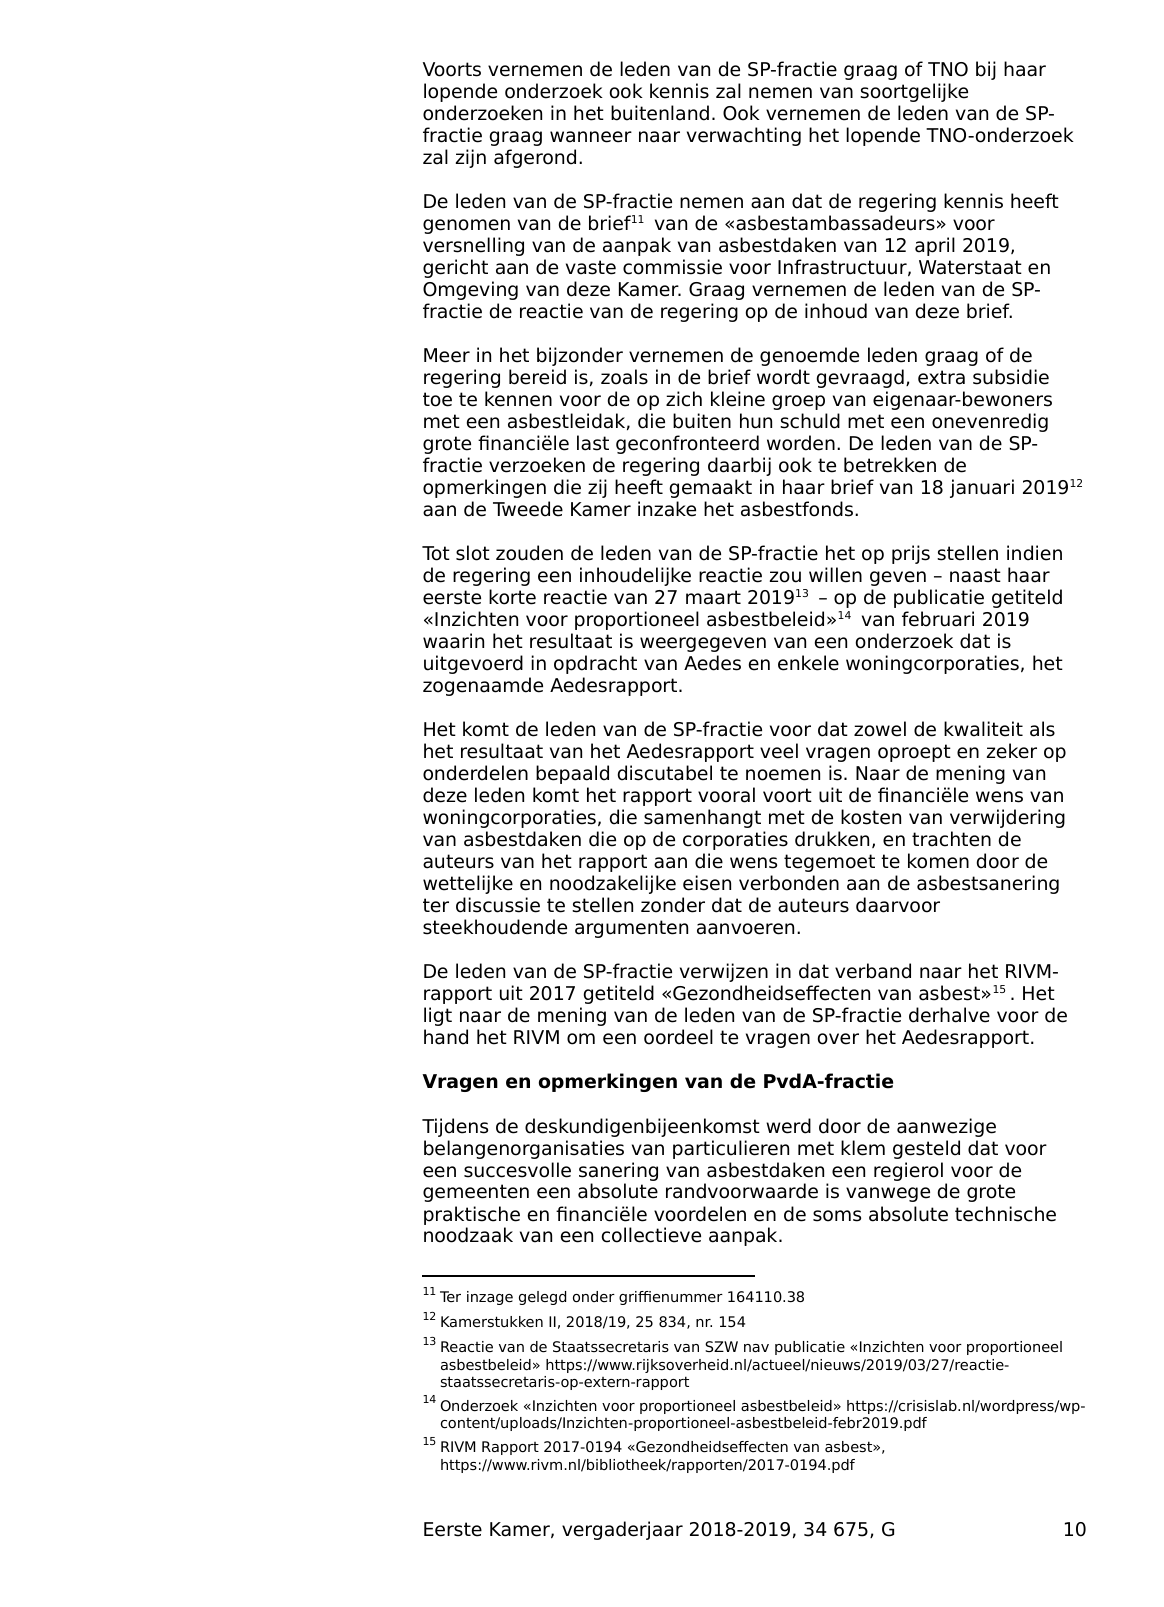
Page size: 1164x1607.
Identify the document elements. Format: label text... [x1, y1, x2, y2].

subtitle Vragen en opmerkingen van de PvdA-fractie [422, 1071, 1087, 1093]
text Kamerstukken II, 2018/19, 25 834, nr. 154 [422, 1310, 1087, 1332]
text Tot slot zouden de leden van de SP-fractie het op prijs stellen indien de regering een inhoudelijke reactie zou willen geven – naast haar eerste korte reactie van 27 maart 2019 – op de publicatie getiteld «Inzichten voor proportioneel asbestbeleid» van februari 2019 waarin het resultaat is weergegeven van een onderzoek dat is uitgevoerd in opdracht van Aedes en enkele woningcorporaties, het zogenaamde Aedesrapport. [422, 543, 1087, 697]
text RIVM Rapport 2017-0194 «Gezondheidseffecten van asbest», https://www.rivm.nl/bibliotheek/rapporten/2017-0194.pdf [422, 1435, 1087, 1474]
text Voorts vernemen de leden van de SP-fractie graag of TNO bij haar lopende onderzoek ook kennis zal nemen van soortgelijke onderzoeken in het buitenland. Ook vernemen de leden van de SP-fractie graag wanneer naar verwachting het lopende TNO-onderzoek zal zijn afgerond. [422, 59, 1087, 169]
text De leden van de SP-fractie verwijzen in dat verband naar het RIVM-rapport uit 2017 getiteld «Gezondheidseffecten van asbest». Het ligt naar de mening van de leden van de SP-fractie derhalve voor de hand het RIVM om een oordeel te vragen over het Aedesrapport. [422, 961, 1087, 1049]
text Ter inzage gelegd onder griffienummer 164110.38 [422, 1285, 1087, 1307]
text Reactie van de Staatssecretaris van SZW nav publicatie «Inzichten voor proportioneel asbestbeleid» https://www.rijksoverheid.nl/actueel/nieuws/2019/03/27/reactie-staatssecretaris-op-extern-rapport [422, 1335, 1087, 1391]
text Tijdens de deskundigenbijeenkomst werd door de aanwezige belangenorganisaties van particulieren met klem gesteld dat voor een succesvolle sanering van asbestdaken een regierol voor de gemeenten een absolute randvoorwaarde is vanwege de grote praktische en financiële voordelen en de soms absolute technische noodzaak van een collectieve aanpak. [422, 1116, 1087, 1247]
text Het komt de leden van de SP-fractie voor dat zowel de kwaliteit als het resultaat van het Aedesrapport veel vragen oproept en zeker op onderdelen bepaald discutabel te noemen is. Naar de mening van deze leden komt het rapport vooral voort uit de financiële wens van woningcorporaties, die samenhangt met de kosten van verwijdering van asbestdaken die op de corporaties drukken, en trachten de auteurs van het rapport aan die wens tegemoet te komen door de wettelijke en noodzakelijke eisen verbonden aan de asbestsanering ter discussie te stellen zonder dat de auteurs daarvoor steekhoudende argumenten aanvoeren. [422, 719, 1087, 939]
text De leden van de SP-fractie nemen aan dat de regering kennis heeft genomen van de brief van de «asbestambassadeurs» voor versnelling van de aanpak van asbestdaken van 12 april 2019, gericht aan de vaste commissie voor Infrastructuur, Waterstaat en Omgeving van deze Kamer. Graag vernemen de leden van de SP-fractie de reactie van de regering op de inhoud van deze brief. [422, 191, 1087, 323]
text Onderzoek «Inzichten voor proportioneel asbestbeleid» https://crisislab.nl/wordpress/wp-content/uploads/Inzichten-proportioneel-asbestbeleid-febr2019.pdf [422, 1393, 1087, 1432]
text Meer in het bijzonder vernemen de genoemde leden graag of de regering bereid is, zoals in de brief wordt gevraagd, extra subsidie toe te kennen voor de op zich kleine groep van eigenaar-bewoners met een asbestleidak, die buiten hun schuld met een onevenredig grote financiële last geconfronteerd worden. De leden van de SP-fractie verzoeken de regering daarbij ook te betrekken de opmerkingen die zij heeft gemaakt in haar brief van 18 januari 2019 aan de Tweede Kamer inzake het asbestfonds. [422, 345, 1087, 521]
